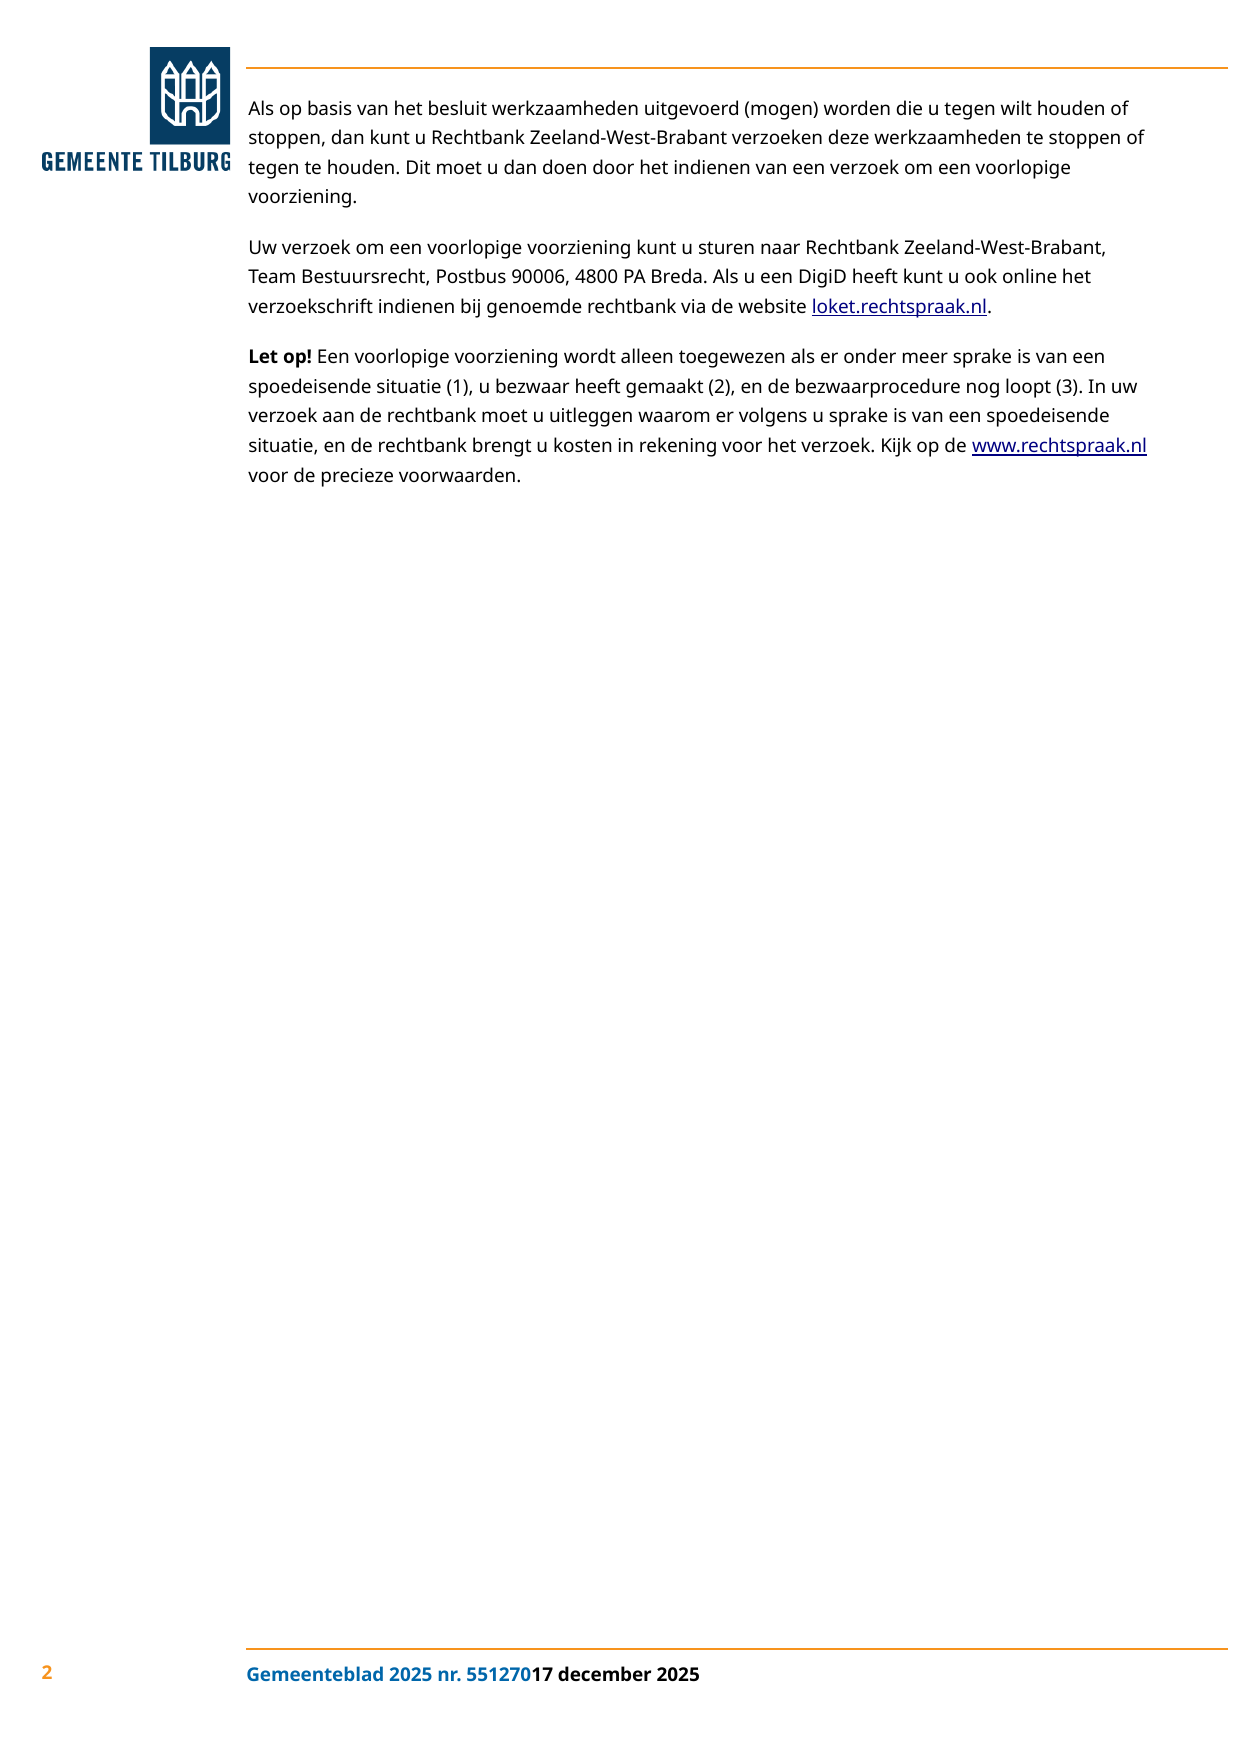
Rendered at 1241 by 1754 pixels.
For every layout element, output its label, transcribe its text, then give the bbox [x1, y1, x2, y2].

text Let op! Een voorlopige voorziening wordt alleen toegewezen als er onder meer sprake is van een spoedeisende situatie (1), u bezwaar heeft gemaakt (2), en de bezwaarprocedure nog loopt (3). In uw verzoek aan de rechtbank moet u uitleggen waarom er volgens u sprake is van een spoedeisende situatie, en de rechtbank brengt u kosten in rekening voor het verzoek. Kijk op de www.rechtspraak.nl voor de precieze voorwaarden. [248, 343, 1152, 488]
picture [41, 47, 231, 172]
text Als op basis van het besluit werkzaamheden uitgevoerd (mogen) worden die u tegen wilt houden of stoppen, dan kunt u Rechtbank Zeeland-West-Brabant verzoeken deze werkzaamheden te stoppen of tegen te houden. Dit moet u dan doen door het indienen van een verzoek om een voorlopige voorziening. [248, 95, 1152, 209]
text Uw verzoek om een voorlopige voorziening kunt u sturen naar Rechtbank Zeeland-West-Brabant, Team Bestuursrecht, Postbus 90006, 4800 PA Breda. Als u een DigiD heeft kunt u ook online het verzoekschrift indienen bij genoemde rechtbank via de website loket.rechtspraak.nl. [248, 234, 1152, 319]
